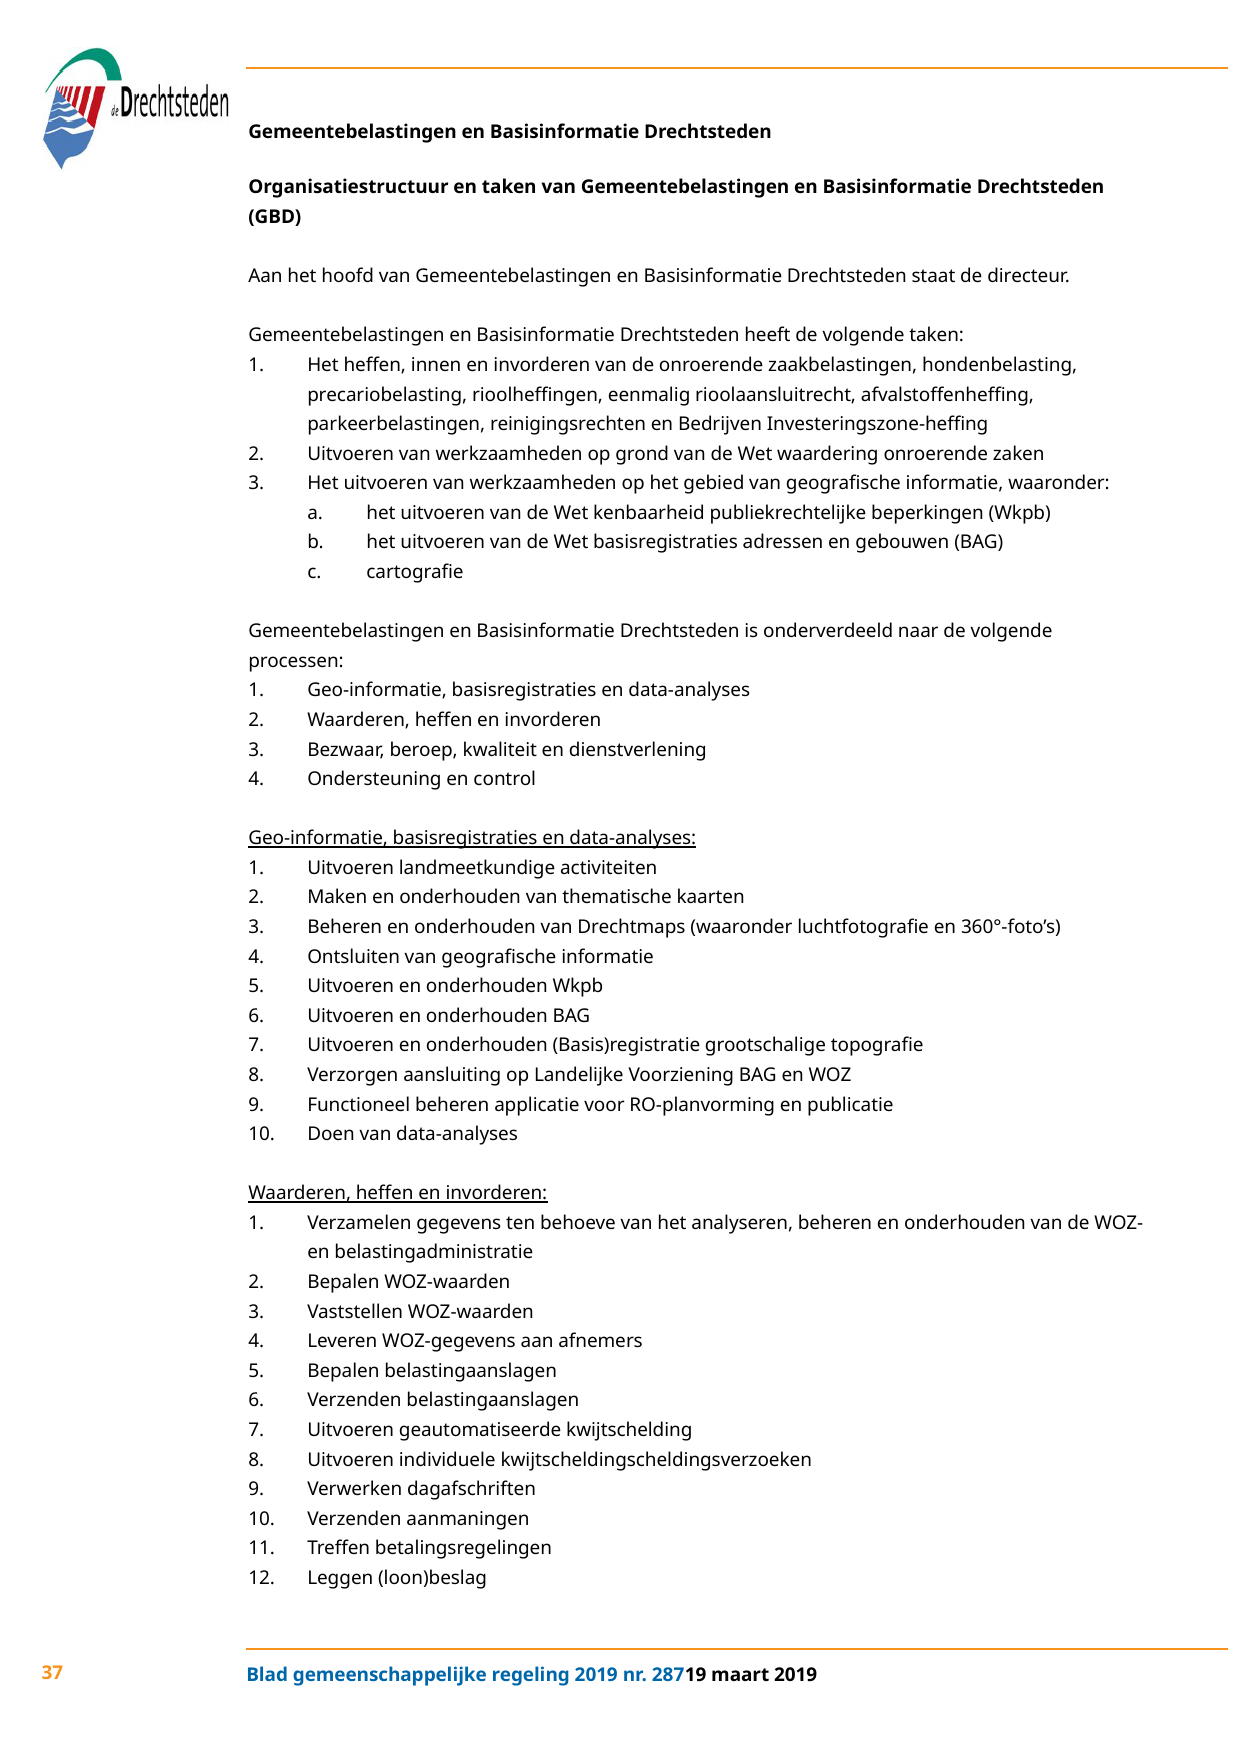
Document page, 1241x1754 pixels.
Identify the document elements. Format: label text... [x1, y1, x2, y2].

list Leveren WOZ-gegevens aan afnemers [248, 1327, 1152, 1353]
list Het heffen, innen en invorderen van de onroerende zaakbelastingen, hondenbelasting, precariobelasting, rioolheffingen, eenmalig rioolaansluitrecht, afvalstoffenheffing, parkeerbelastingen, reinigingsrechten en Bedrijven Investeringszone-heffing [248, 351, 1152, 436]
list Functioneel beheren applicatie voor RO-planvorming en publicatie [248, 1091, 1152, 1117]
list Uitvoeren en onderhouden BAG [248, 1002, 1152, 1028]
list cartografie [307, 558, 1152, 584]
list Uitvoeren individuele kwijtscheldingscheldingsverzoeken [248, 1446, 1152, 1472]
list het uitvoeren van de Wet basisregistraties adressen en gebouwen (BAG) [307, 529, 1152, 554]
list Waarderen, heffen en invorderen [248, 706, 1152, 732]
list Treffen betalingsregelingen [248, 1534, 1152, 1560]
list Uitvoeren geautomatiseerde kwijtschelding [248, 1416, 1152, 1442]
text Aan het hoofd van Gemeentebelastingen en Basisinformatie Drechtsteden staat de directeur. [248, 262, 1152, 288]
list Doen van data-analyses [248, 1120, 1152, 1146]
list Uitvoeren van werkzaamheden op grond van de Wet waardering onroerende zaken [248, 440, 1152, 466]
list Vaststellen WOZ-waarden [248, 1298, 1152, 1324]
list Ontsluiten van geografische informatie [248, 943, 1152, 969]
list Uitvoeren landmeetkundige activiteiten [248, 854, 1152, 880]
list Ondersteuning en control [248, 765, 1152, 791]
list het uitvoeren van de Wet kenbaarheid publiekrechtelijke beperkingen (Wkpb) [307, 499, 1152, 525]
text Organisatiestructuur en taken van Gemeentebelastingen en Basisinformatie Drechtsteden (GBD) [248, 174, 1152, 229]
list Verzenden belastingaanslagen [248, 1387, 1152, 1412]
list Uitvoeren en onderhouden Wkpb [248, 972, 1152, 998]
list Verzorgen aansluiting op Landelijke Voorziening BAG en WOZ [248, 1061, 1152, 1087]
list Verzenden aanmaningen [248, 1505, 1152, 1531]
list Bezwaar, beroep, kwaliteit en dienstverlening [248, 736, 1152, 762]
text Geo-informatie, basisregistraties en data-analyses: [248, 824, 1152, 850]
list Bepalen belastingaanslagen [248, 1357, 1152, 1383]
list Het uitvoeren van werkzaamheden op het gebied van geografische informatie, waaronder: [248, 469, 1152, 495]
text Gemeentebelastingen en Basisinformatie Drechtsteden [248, 116, 1152, 144]
text Gemeentebelastingen en Basisinformatie Drechtsteden heeft de volgende taken: [248, 322, 1152, 347]
list Leggen (loon)beslag [248, 1564, 1152, 1590]
text Waarderen, heffen en invorderen: [248, 1179, 1152, 1205]
list Verzamelen gegevens ten behoeve van het analyseren, beheren en onderhouden van de WOZ- en belastingadministratie [248, 1209, 1152, 1264]
list Geo-informatie, basisregistraties en data-analyses [248, 677, 1152, 702]
picture [41, 47, 231, 172]
list Maken en onderhouden van thematische kaarten [248, 884, 1152, 909]
list Bepalen WOZ-waarden [248, 1268, 1152, 1294]
list Verwerken dagafschriften [248, 1475, 1152, 1501]
list Uitvoeren en onderhouden (Basis)registratie grootschalige topografie [248, 1032, 1152, 1057]
text Gemeentebelastingen en Basisinformatie Drechtsteden is onderverdeeld naar de volgende processen: [248, 617, 1152, 673]
list Beheren en onderhouden van Drechtmaps (waaronder luchtfotografie en 360°-foto’s) [248, 913, 1152, 939]
